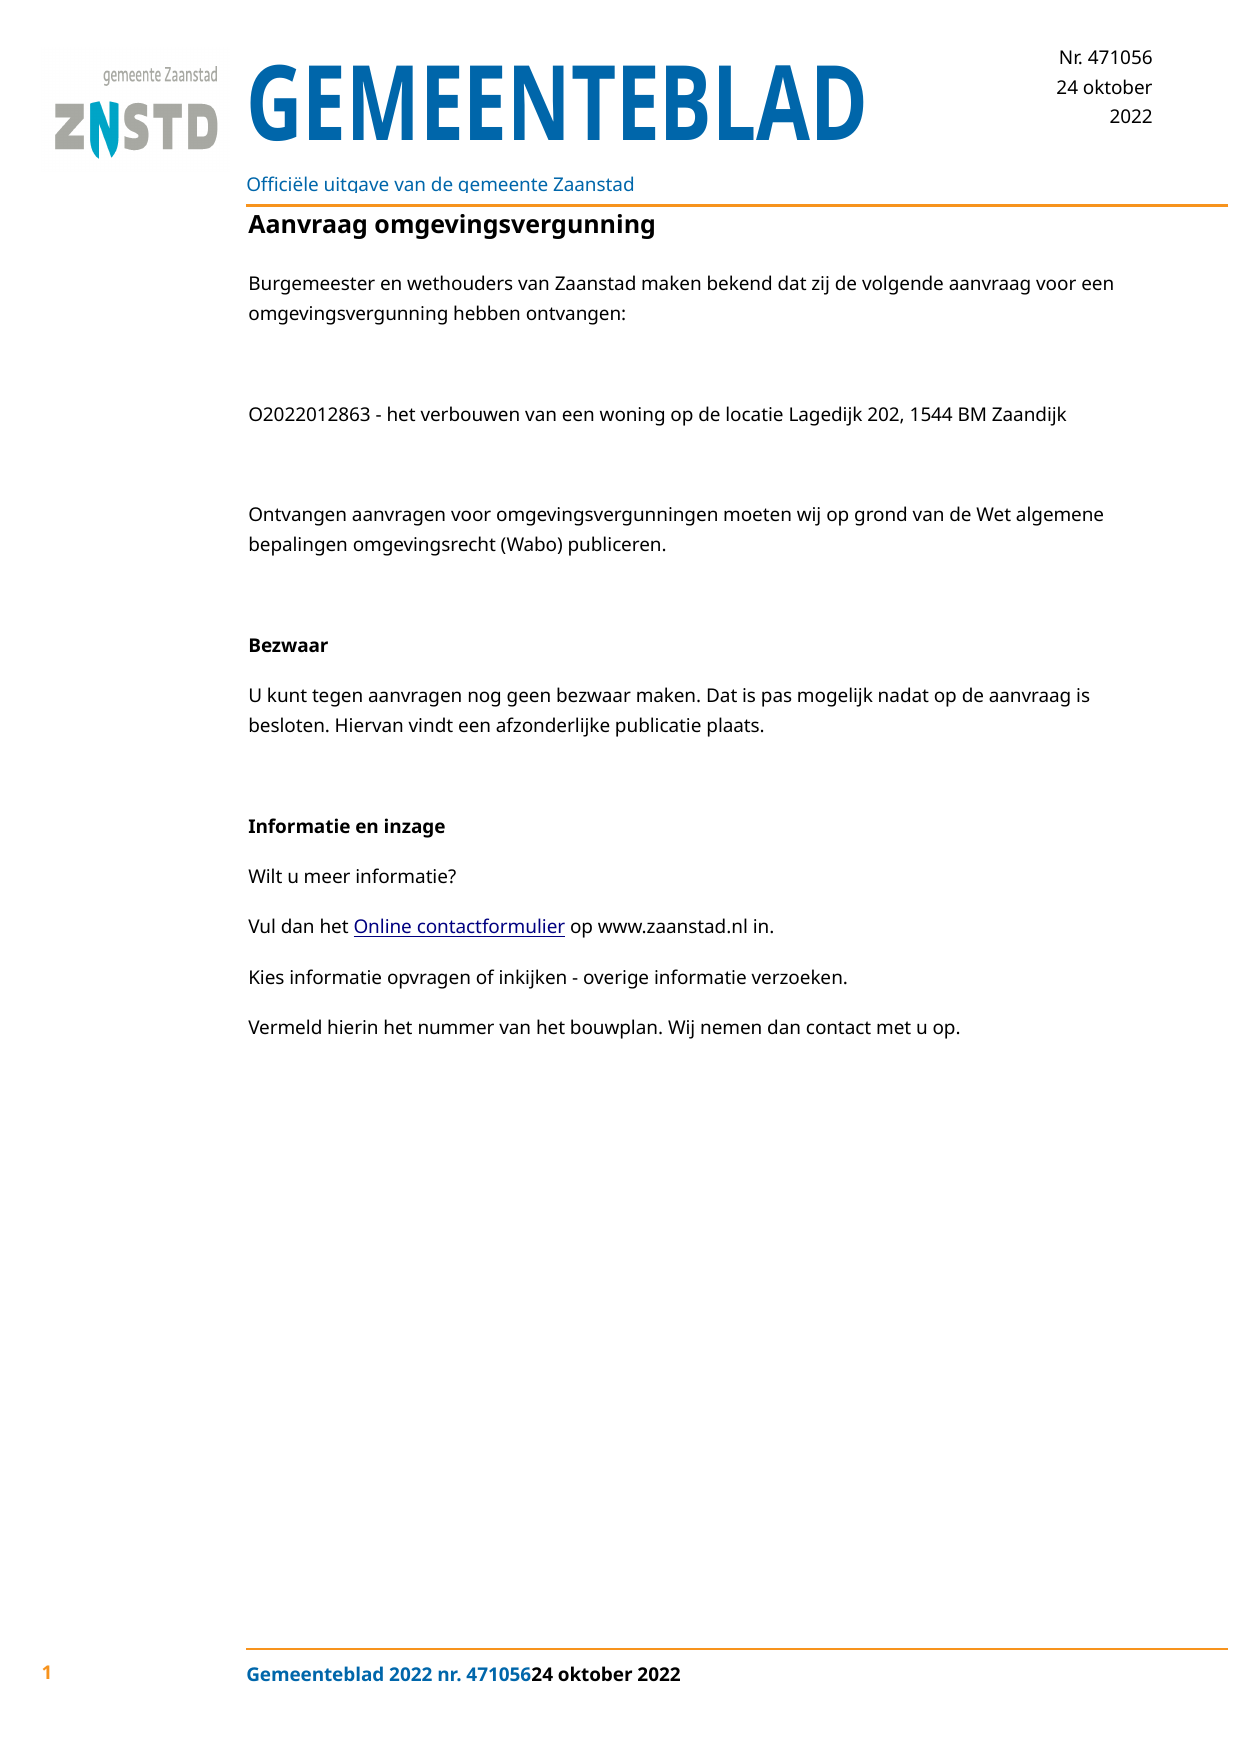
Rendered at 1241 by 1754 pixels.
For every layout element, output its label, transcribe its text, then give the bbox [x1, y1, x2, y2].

picture [41, 47, 231, 172]
text Vermeld hierin het nummer van het bouwplan. Wij nemen dan contact met u op. [248, 1014, 1152, 1040]
text U kunt tegen aanvragen nog geen bezwaar maken. Dat is pas mogelijk nadat op de aanvraag is besloten. Hiervan vindt een afzonderlijke publicatie plaats. [248, 682, 1152, 738]
text Informatie en inzage [248, 813, 1152, 838]
text Burgemeester en wethouders van Zaanstad maken bekend dat zij de volgende aanvraag voor een omgevingsvergunning hebben ontvangen: [248, 270, 1152, 326]
text Vul dan het Online contactformulier op www.zaanstad.nl in. [248, 914, 1152, 939]
text Aanvraag omgevingsvergunning [248, 207, 1152, 241]
text Kies informatie opvragen of inkijken - overige informatie verzoeken. [248, 964, 1152, 990]
text O2022012863 - het verbouwen van een woning op de locatie Lagedijk 202, 1544 BM Zaandijk [248, 401, 1152, 426]
text Wilt u meer informatie? [248, 863, 1152, 889]
text Bezwaar [248, 632, 1152, 658]
text Ontvangen aanvragen voor omgevingsvergunningen moeten wij op grond van de Wet algemene bepalingen omgevingsrecht (Wabo) publiceren. [248, 502, 1152, 557]
